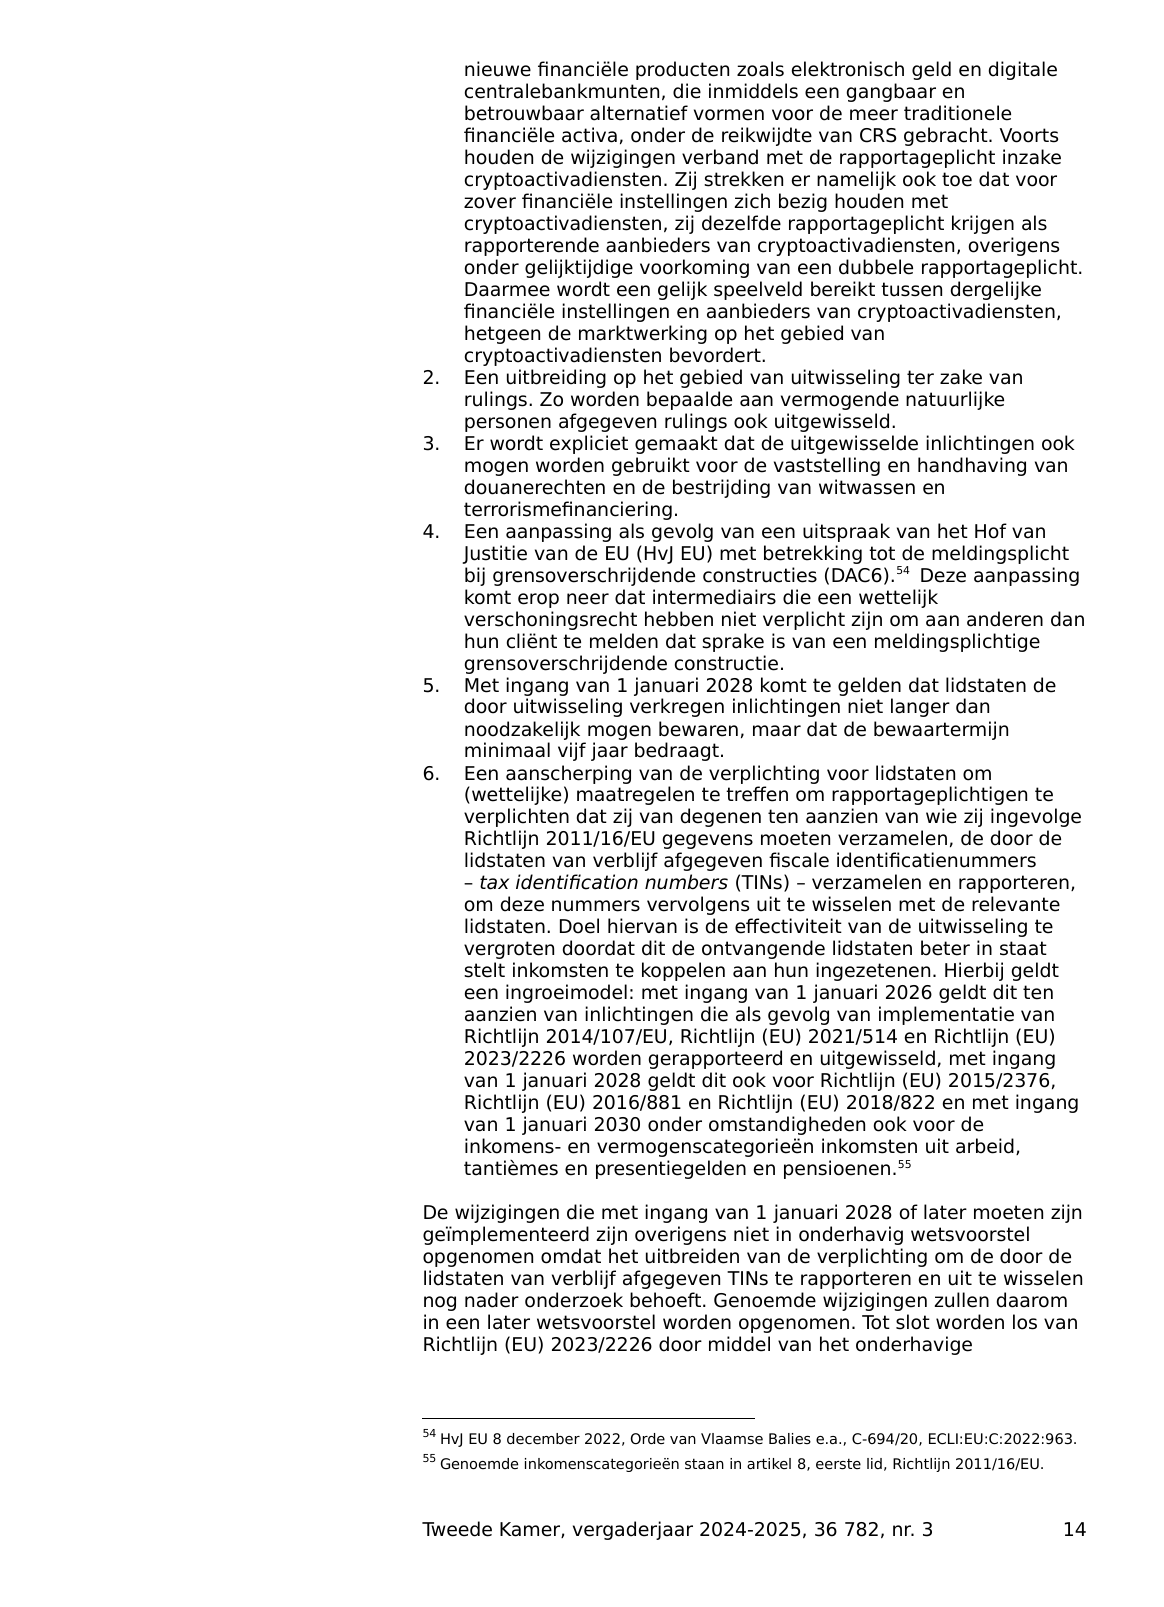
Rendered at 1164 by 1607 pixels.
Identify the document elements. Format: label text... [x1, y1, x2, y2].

text 5. Met ingang van 1 januari 2028 komt te gelden dat lidstaten de door uitwisseling verkregen inlichtingen niet langer dan noodzakelijk mogen bewaren, maar dat de bewaartermijn minimaal vijf jaar bedraagt. [422, 674, 1087, 762]
text Genoemde inkomenscategorieën staan in artikel 8, eerste lid, Richtlijn 2011/16/EU. [422, 1452, 1087, 1474]
text nieuwe financiële producten zoals elektronisch geld en digitale centralebankmunten, die inmiddels een gangbaar en betrouwbaar alternatief vormen voor de meer traditionele financiële activa, onder de reikwijdte van CRS gebracht. Voorts houden de wijzigingen verband met de rapportageplicht inzake cryptoactivadiensten. Zij strekken er namelijk ook toe dat voor zover financiële instellingen zich bezig houden met cryptoactivadiensten, zij dezelfde rapportageplicht krijgen als rapporterende aanbieders van cryptoactivadiensten, overigens onder gelijktijdige voorkoming van een dubbele rapportageplicht. Daarmee wordt een gelijk speelveld bereikt tussen dergelijke financiële instellingen en aanbieders van cryptoactivadiensten, hetgeen de marktwerking op het gebied van cryptoactivadiensten bevordert. [422, 59, 1087, 367]
text 6. Een aanscherping van de verplichting voor lidstaten om (wettelijke) maatregelen te treffen om rapportageplichtigen te verplichten dat zij van degenen ten aanzien van wie zij ingevolge Richtlijn 2011/16/EU gegevens moeten verzamelen, de door de lidstaten van verblijf afgegeven fiscale identificatienummers – tax identification numbers (TINs) – verzamelen en rapporteren, om deze nummers vervolgens uit te wisselen met de relevante lidstaten. Doel hiervan is de effectiviteit van de uitwisseling te vergroten doordat dit de ontvangende lidstaten beter in staat stelt inkomsten te koppelen aan hun ingezetenen. Hierbij geldt een ingroeimodel: met ingang van 1 januari 2026 geldt dit ten aanzien van inlichtingen die als gevolg van implementatie van Richtlijn 2014/107/EU, Richtlijn (EU) 2021/514 en Richtlijn (EU) 2023/2226 worden gerapporteerd en uitgewisseld, met ingang van 1 januari 2028 geldt dit ook voor Richtlijn (EU) 2015/2376, Richtlijn (EU) 2016/881 en Richtlijn (EU) 2018/822 en met ingang van 1 januari 2030 onder omstandigheden ook voor de inkomens- en vermogenscategorieën inkomsten uit arbeid, tantièmes en presentiegelden en pensioenen. [422, 762, 1087, 1180]
text 3. Er wordt expliciet gemaakt dat de uitgewisselde inlichtingen ook mogen worden gebruikt voor de vaststelling en handhaving van douanerechten en de bestrijding van witwassen en terrorismefinanciering. [422, 433, 1087, 521]
text HvJ EU 8 december 2022, Orde van Vlaamse Balies e.a., C-694/20, ECLI:EU:C:2022:963. [422, 1427, 1087, 1449]
text De wijzigingen die met ingang van 1 januari 2028 of later moeten zijn geïmplementeerd zijn overigens niet in onderhavig wetsvoorstel opgenomen omdat het uitbreiden van de verplichting om de door de lidstaten van verblijf afgegeven TINs te rapporteren en uit te wisselen nog nader onderzoek behoeft. Genoemde wijzigingen zullen daarom in een later wetsvoorstel worden opgenomen. Tot slot worden los van Richtlijn (EU) 2023/2226 door middel van het onderhavige [422, 1202, 1087, 1356]
text 2. Een uitbreiding op het gebied van uitwisseling ter zake van rulings. Zo worden bepaalde aan vermogende natuurlijke personen afgegeven rulings ook uitgewisseld. [422, 367, 1087, 433]
text 4. Een aanpassing als gevolg van een uitspraak van het Hof van Justitie van de EU (HvJ EU) met betrekking tot de meldingsplicht bij grensoverschrijdende constructies (DAC6). Deze aanpassing komt erop neer dat intermediairs die een wettelijk verschoningsrecht hebben niet verplicht zijn om aan anderen dan hun cliënt te melden dat sprake is van een meldingsplichtige grensoverschrijdende constructie. [422, 521, 1087, 674]
